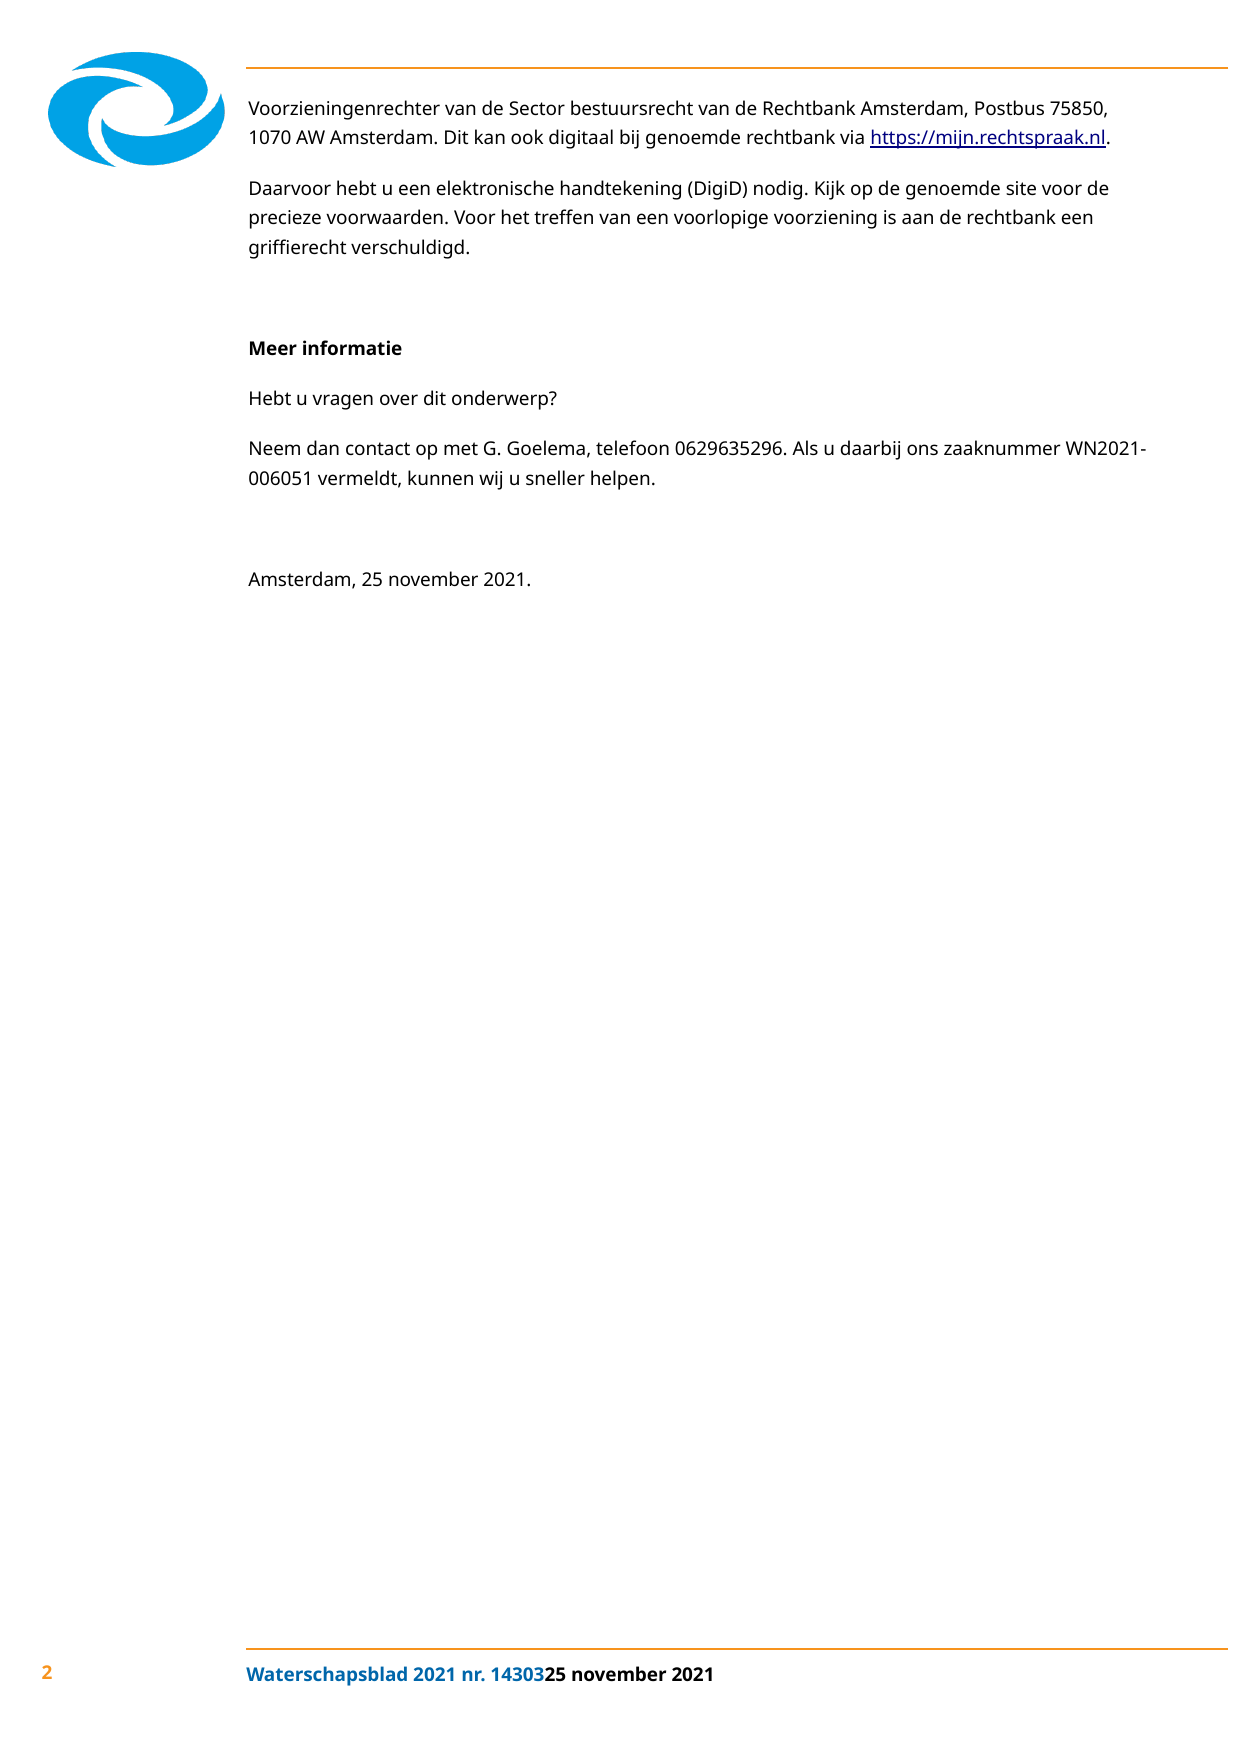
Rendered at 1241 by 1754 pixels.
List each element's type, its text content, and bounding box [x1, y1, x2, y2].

text Daarvoor hebt u een elektronische handtekening (DigiD) nodig. Kijk op de genoemde site voor de precieze voorwaarden. Voor het treffen van een voorlopige voorziening is aan de rechtbank een griffierecht verschuldigd. [248, 175, 1152, 260]
text Neem dan contact op met G. Goelema, telefoon 0629635296. Als u daarbij ons zaaknummer WN2021-006051 vermeldt, kunnen wij u sneller helpen. [248, 436, 1152, 491]
text Voorzieningenrechter van de Sector bestuursrecht van de Rechtbank Amsterdam, Postbus 75850, 1070 AW Amsterdam. Dit kan ook digitaal bij genoemde rechtbank via https://mijn.rechtspraak.nl. [248, 95, 1152, 150]
text Hebt u vragen over dit onderwerp? [248, 385, 1152, 411]
text Meer informatie [248, 335, 1152, 361]
picture [41, 47, 231, 172]
text Amsterdam, 25 november 2021. [248, 566, 1152, 592]
